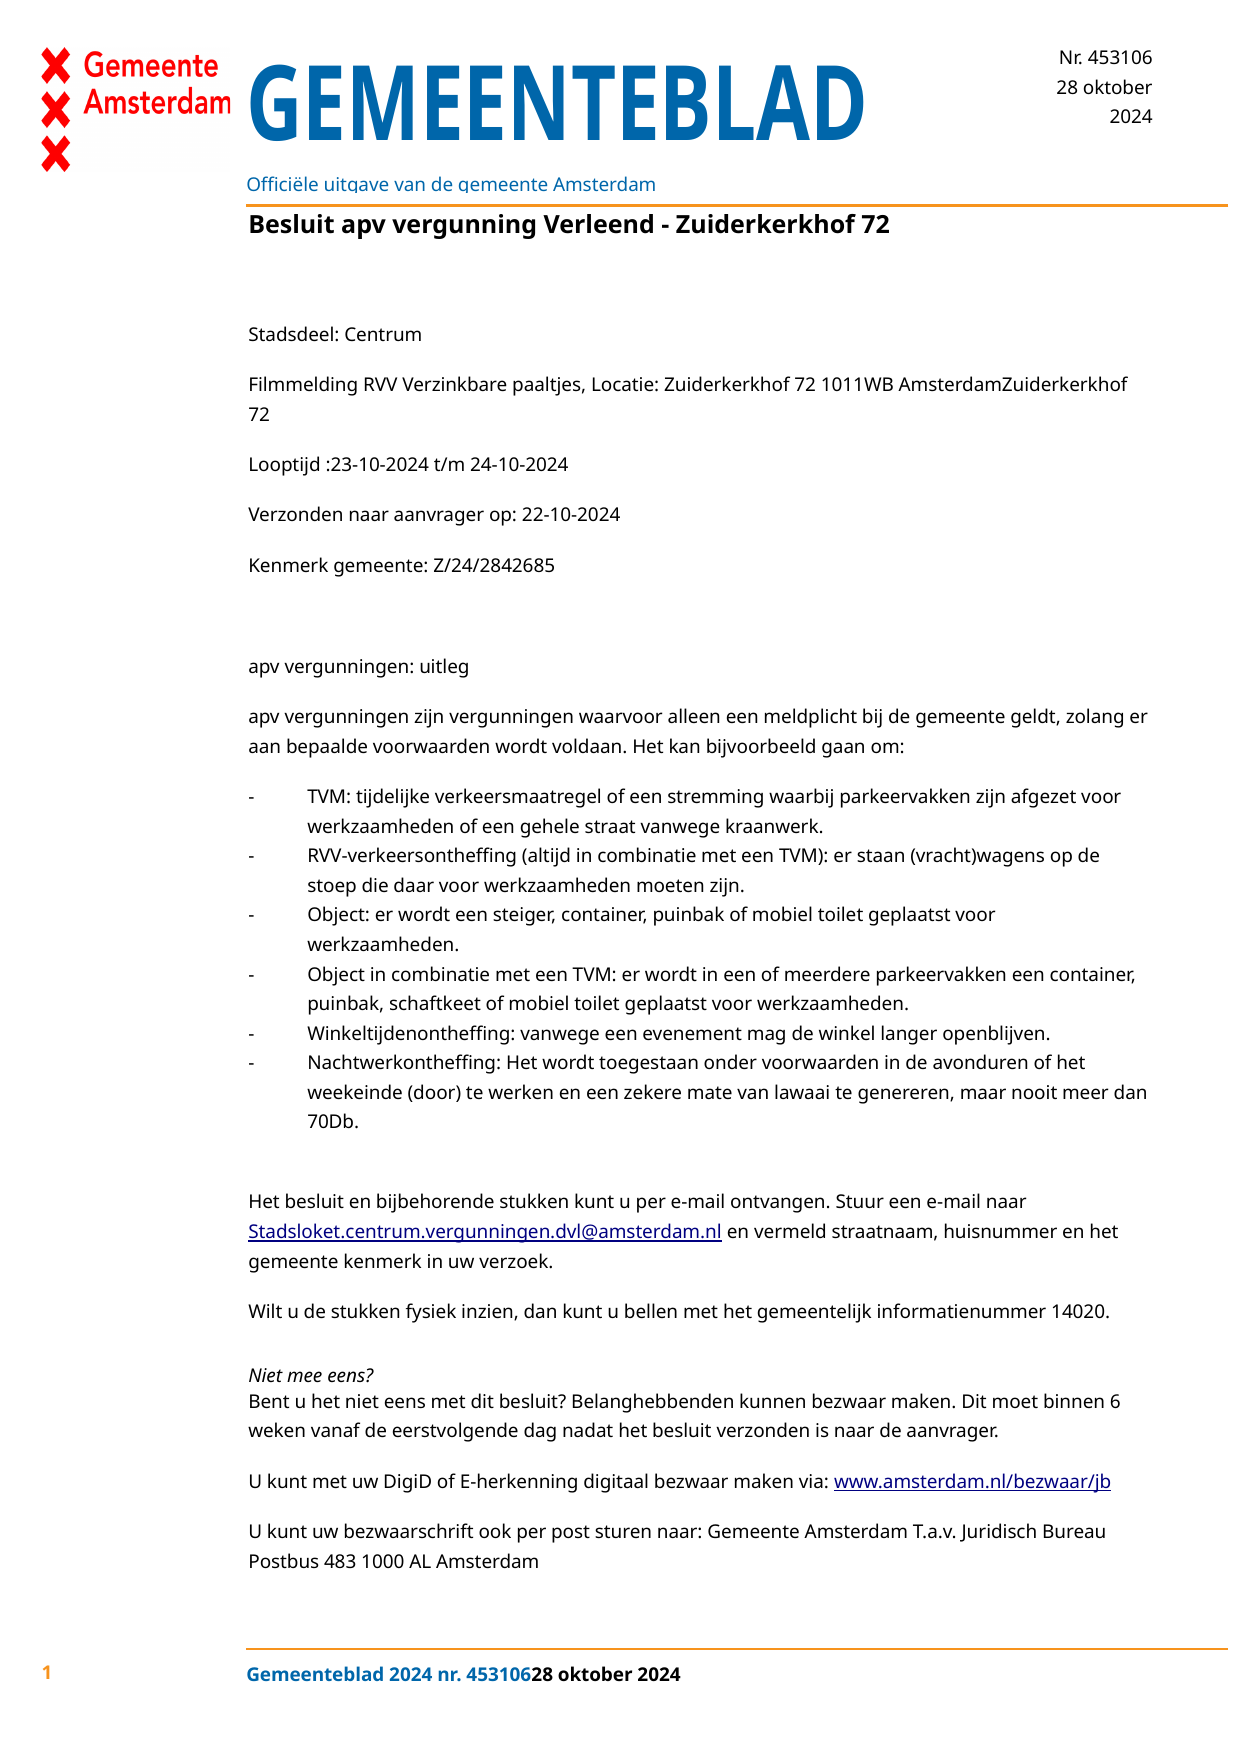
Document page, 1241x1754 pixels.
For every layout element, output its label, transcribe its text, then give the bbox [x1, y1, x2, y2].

text Bent u het niet eens met dit besluit? Belanghebbenden kunnen bezwaar maken. Dit moet binnen 6 weken vanaf de eerstvolgende dag nadat het besluit verzonden is naar de aanvrager. [248, 1388, 1152, 1443]
text U kunt met uw DigiD of E-herkenning digitaal bezwaar maken via: www.amsterdam.nl/bezwaar/jb [248, 1468, 1152, 1494]
list TVM: tijdelijke verkeersmaatregel of een stremming waarbij parkeervakken zijn afgezet voor werkzaamheden of een gehele straat vanwege kraanwerk. [248, 783, 1152, 838]
list RVV-verkeersontheffing (altijd in combinatie met een TVM): er staan (vracht)wagens op de stoep die daar voor werkzaamheden moeten zijn. [248, 842, 1152, 898]
text Wilt u de stukken fysiek inzien, dan kunt u bellen met het gemeentelijk informatienummer 14020. [248, 1298, 1152, 1324]
picture [41, 47, 231, 172]
text Looptijd :23-10-2024 t/m 24-10-2024 [248, 451, 1152, 477]
list Object in combinatie met een TVM: er wordt in een of meerdere parkeervakken een container, puinbak, schaftkeet of mobiel toilet geplaatst voor werkzaamheden. [248, 961, 1152, 1016]
text Stadsdeel: Centrum [248, 321, 1152, 346]
text Filmmelding RVV Verzinkbare paaltjes, Locatie: Zuiderkerkhof 72 1011WB AmsterdamZuiderkerkhof 72 [248, 371, 1152, 426]
text U kunt uw bezwaarschrift ook per post sturen naar: Gemeente Amsterdam T.a.v. Juridisch Bureau Postbus 483 1000 AL Amsterdam [248, 1518, 1152, 1574]
text Besluit apv vergunning Verleend - Zuiderkerkhof 72 [248, 207, 1152, 241]
list Winkeltijdenontheffing: vanwege een evenement mag de winkel langer openblijven. [248, 1020, 1152, 1046]
text Kenmerk gemeente: Z/24/2842685 [248, 552, 1152, 578]
text Verzonden naar aanvrager op: 22-10-2024 [248, 502, 1152, 527]
text apv vergunningen: uitleg [248, 653, 1152, 678]
list Nachtwerkontheffing: Het wordt toegestaan onder voorwaarden in de avonduren of het weekeinde (door) te werken en een zekere mate van lawaai te genereren, maar nooit meer dan 70Db. [248, 1049, 1152, 1134]
list Object: er wordt een steiger, container, puinbak of mobiel toilet geplaatst voor werkzaamheden. [248, 902, 1152, 957]
text Niet mee eens? [248, 1362, 1152, 1388]
text apv vergunningen zijn vergunningen waarvoor alleen een meldplicht bij de gemeente geldt, zolang er aan bepaalde voorwaarden wordt voldaan. Het kan bijvoorbeeld gaan om: [248, 703, 1152, 758]
text Het besluit en bijbehorende stukken kunt u per e-mail ontvangen. Stuur een e-mail naar Stadsloket.centrum.vergunningen.dvl@amsterdam.nl en vermeld straatnaam, huisnummer en het gemeente kenmerk in uw verzoek. [248, 1189, 1152, 1273]
